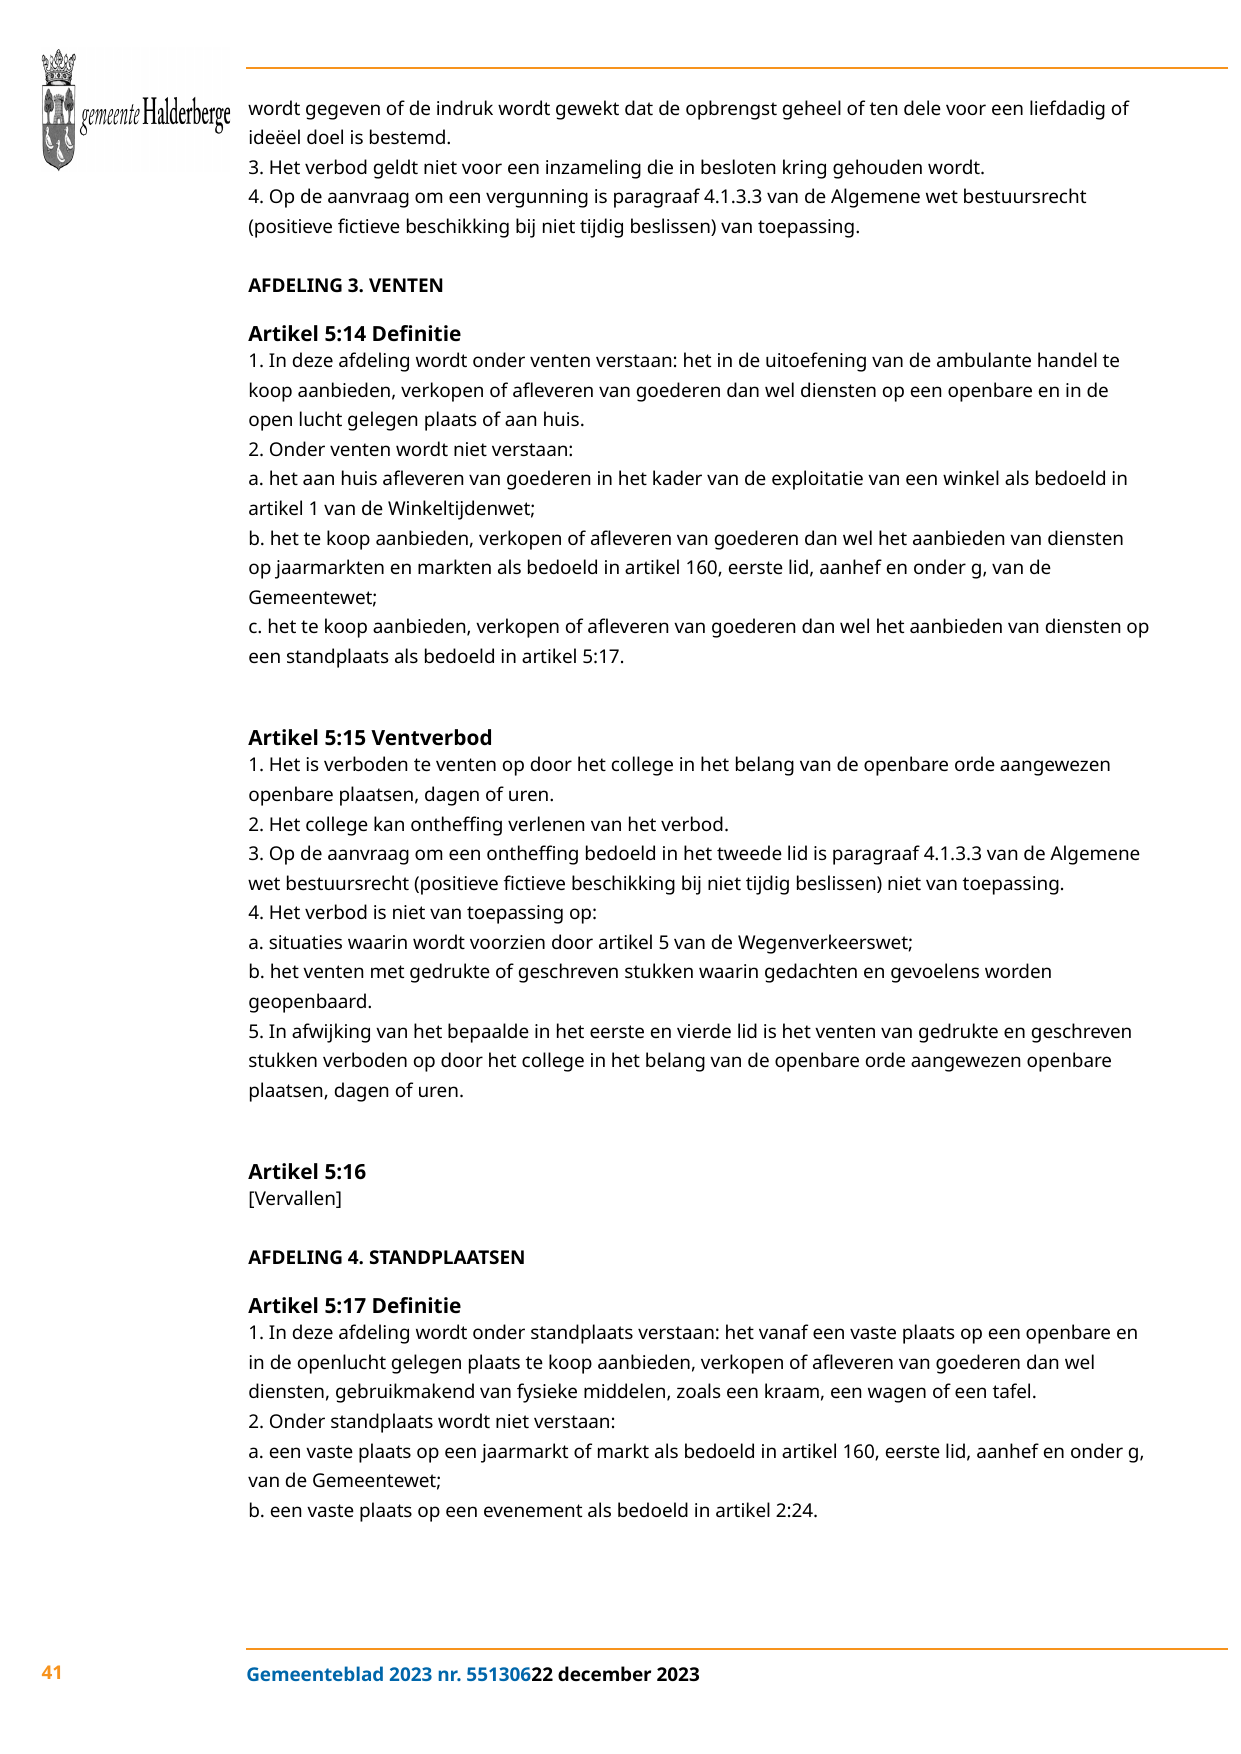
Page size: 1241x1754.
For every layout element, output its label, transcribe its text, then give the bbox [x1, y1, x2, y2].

text 2. Onder venten wordt niet verstaan: [248, 436, 1152, 462]
text Artikel 5:15 Ventverbod [248, 723, 1152, 752]
text b. een vaste plaats op een evenement als bedoeld in artikel 2:24. [248, 1497, 1152, 1523]
picture [41, 47, 231, 172]
text 3. Het verbod geldt niet voor een inzameling die in besloten kring gehouden wordt. [248, 154, 1152, 180]
text 4. Het verbod is niet van toepassing op: [248, 899, 1152, 925]
text 4. Op de aanvraag om een vergunning is paragraaf 4.1.3.3 van de Algemene wet bestuursrecht (positieve fictieve beschikking bij niet tijdig beslissen) van toepassing. [248, 183, 1152, 239]
text 2. Onder standplaats wordt niet verstaan: [248, 1408, 1152, 1434]
text 2. Het college kan ontheffing verlenen van het verbod. [248, 811, 1152, 836]
text AFDELING 3. VENTEN [248, 272, 1152, 298]
text 5. In afwijking van het bepaalde in het eerste en vierde lid is het venten van gedrukte en geschreven stukken verboden op door het college in het belang van de openbare orde aangewezen openbare plaatsen, dagen of uren. [248, 1018, 1152, 1103]
text [Vervallen] [248, 1185, 1152, 1211]
text 1. In deze afdeling wordt onder venten verstaan: het in de uitoefening van de ambulante handel te koop aanbieden, verkopen of afleveren van goederen dan wel diensten op een openbare en in de open lucht gelegen plaats of aan huis. [248, 347, 1152, 432]
text 1. Het is verboden te venten op door het college in het belang van de openbare orde aangewezen openbare plaatsen, dagen of uren. [248, 752, 1152, 807]
text 1. In deze afdeling wordt onder standplaats verstaan: het vanaf een vaste plaats op een openbare en in de openlucht gelegen plaats te koop aanbieden, verkopen of afleveren van goederen dan wel diensten, gebruikmakend van fysieke middelen, zoals een kraam, een wagen of een tafel. [248, 1319, 1152, 1404]
text a. het aan huis afleveren van goederen in het kader van de exploitatie van een winkel als bedoeld in artikel 1 van de Winkeltijdenwet; [248, 466, 1152, 521]
text a. een vaste plaats op een jaarmarkt of markt als bedoeld in artikel 160, eerste lid, aanhef en onder g, van de Gemeentewet; [248, 1438, 1152, 1493]
text Artikel 5:16 [248, 1157, 1152, 1185]
text b. het te koop aanbieden, verkopen of afleveren van goederen dan wel het aanbieden van diensten op jaarmarkten en markten als bedoeld in artikel 160, eerste lid, aanhef en onder g, van de Gemeentewet; [248, 525, 1152, 610]
text Artikel 5:17 Definitie [248, 1291, 1152, 1319]
text a. situaties waarin wordt voorzien door artikel 5 van de Wegenverkeerswet; [248, 929, 1152, 955]
text 3. Op de aanvraag om een ontheffing bedoeld in het tweede lid is paragraaf 4.1.3.3 van de Algemene wet bestuursrecht (positieve fictieve beschikking bij niet tijdig beslissen) niet van toepassing. [248, 840, 1152, 896]
text wordt gegeven of de indruk wordt gewekt dat de opbrengst geheel of ten dele voor een liefdadig of ideëel doel is bestemd. [248, 95, 1152, 150]
text AFDELING 4. STANDPLAATSEN [248, 1244, 1152, 1270]
text c. het te koop aanbieden, verkopen of afleveren van goederen dan wel het aanbieden van diensten op een standplaats als bedoeld in artikel 5:17. [248, 613, 1152, 669]
text b. het venten met gedrukte of geschreven stukken waarin gedachten en gevoelens worden geopenbaard. [248, 959, 1152, 1014]
text Artikel 5:14 Definitie [248, 319, 1152, 347]
